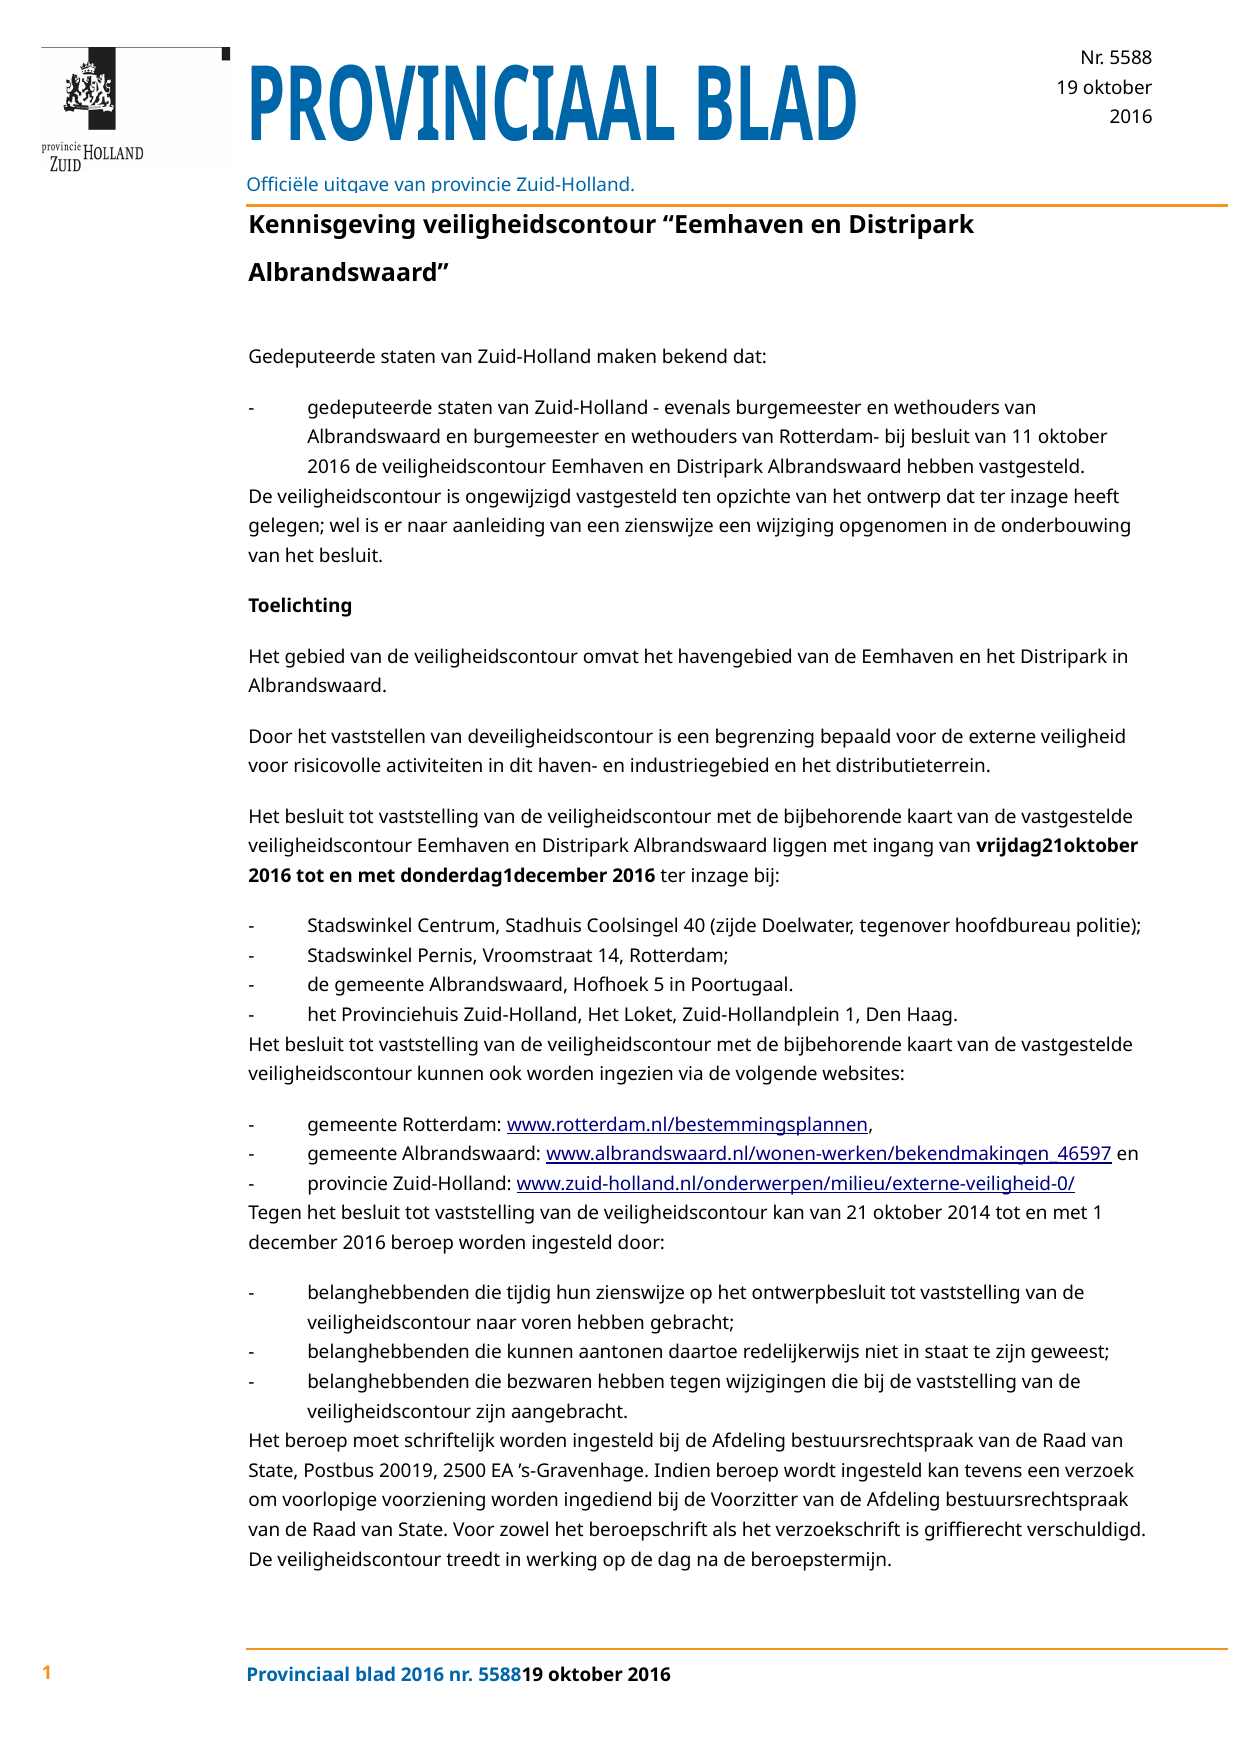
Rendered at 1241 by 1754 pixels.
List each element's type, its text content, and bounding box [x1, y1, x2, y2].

list Stadswinkel Centrum, Stadhuis Coolsingel 40 (zijde Doelwater, tegenover hoofdbureau politie); [248, 912, 1152, 938]
list belanghebbenden die kunnen aantonen daartoe redelijkerwijs niet in staat te zijn geweest; [248, 1339, 1152, 1364]
list provincie Zuid-Holland: www.zuid-holland.nl/onderwerpen/milieu/externe-veiligheid-0/ [248, 1170, 1152, 1196]
text De veiligheidscontour is ongewijzigd vastgesteld ten opzichte van het ontwerp dat ter inzage heeft gelegen; wel is er naar aanleiding van een zienswijze een wijziging opgenomen in de onderbouwing van het besluit. [248, 483, 1152, 568]
list de gemeente Albrandswaard, Hofhoek 5 in Poortugaal. [248, 972, 1152, 997]
text Tegen het besluit tot vaststelling van de veiligheidscontour kan van 21 oktober 2014 tot en met 1 december 2016 beroep worden ingesteld door: [248, 1199, 1152, 1255]
list gemeente Rotterdam: www.rotterdam.nl/bestemmingsplannen, [248, 1111, 1152, 1136]
text Toelichting [248, 592, 1152, 618]
list gedeputeerde staten van Zuid-Holland - evenals burgemeester en wethouders van Albrandswaard en burgemeester en wethouders van Rotterdam- bij besluit van 11 oktober 2016 de veiligheidscontour Eemhaven en Distripark Albrandswaard hebben vastgesteld. [248, 394, 1152, 479]
text Door het vaststellen van deveiligheidscontour is een begrenzing bepaald voor de externe veiligheid voor risicovolle activiteiten in dit haven- en industriegebied en het distributieterrein. [248, 723, 1152, 778]
list belanghebbenden die tijdig hun zienswijze op het ontwerpbesluit tot vaststelling van de veiligheidscontour naar voren hebben gebracht; [248, 1279, 1152, 1335]
list gemeente Albrandswaard: www.albrandswaard.nl/wonen-werken/bekendmakingen_46597 en [248, 1140, 1152, 1166]
picture [41, 47, 231, 172]
text Gedeputeerde staten van Zuid-Holland maken bekend dat: [248, 344, 1152, 369]
list Stadswinkel Pernis, Vroomstraat 14, Rotterdam; [248, 942, 1152, 968]
list belanghebbenden die bezwaren hebben tegen wijzigingen die bij de vaststelling van de veiligheidscontour zijn aangebracht. [248, 1368, 1152, 1423]
text Het besluit tot vaststelling van de veiligheidscontour met de bijbehorende kaart van de vastgestelde veiligheidscontour Eemhaven en Distripark Albrandswaard liggen met ingang van vrijdag21oktober 2016 tot en met donderdag1december 2016 ter inzage bij: [248, 803, 1152, 888]
text Kennisgeving veiligheidscontour “Eemhaven en Distripark Albrandswaard” [248, 207, 1152, 288]
text Het beroep moet schriftelijk worden ingesteld bij de Afdeling bestuursrechtspraak van de Raad van State, Postbus 20019, 2500 EA ’s-Gravenhage. Indien beroep wordt ingesteld kan tevens een verzoek om voorlopige voorziening worden ingediend bij de Voorzitter van de Afdeling bestuursrechtspraak van de Raad van State. Voor zowel het beroepschrift als het verzoekschrift is griffierecht verschuldigd. De veiligheidscontour treedt in werking op de dag na de beroepstermijn. [248, 1427, 1152, 1571]
list het Provinciehuis Zuid-Holland, Het Loket, Zuid-Hollandplein 1, Den Haag. [248, 1001, 1152, 1027]
text Het besluit tot vaststelling van de veiligheidscontour met de bijbehorende kaart van de vastgestelde veiligheidscontour kunnen ook worden ingezien via de volgende websites: [248, 1031, 1152, 1086]
text Het gebied van de veiligheidscontour omvat het havengebied van de Eemhaven en het Distripark in Albrandswaard. [248, 643, 1152, 698]
